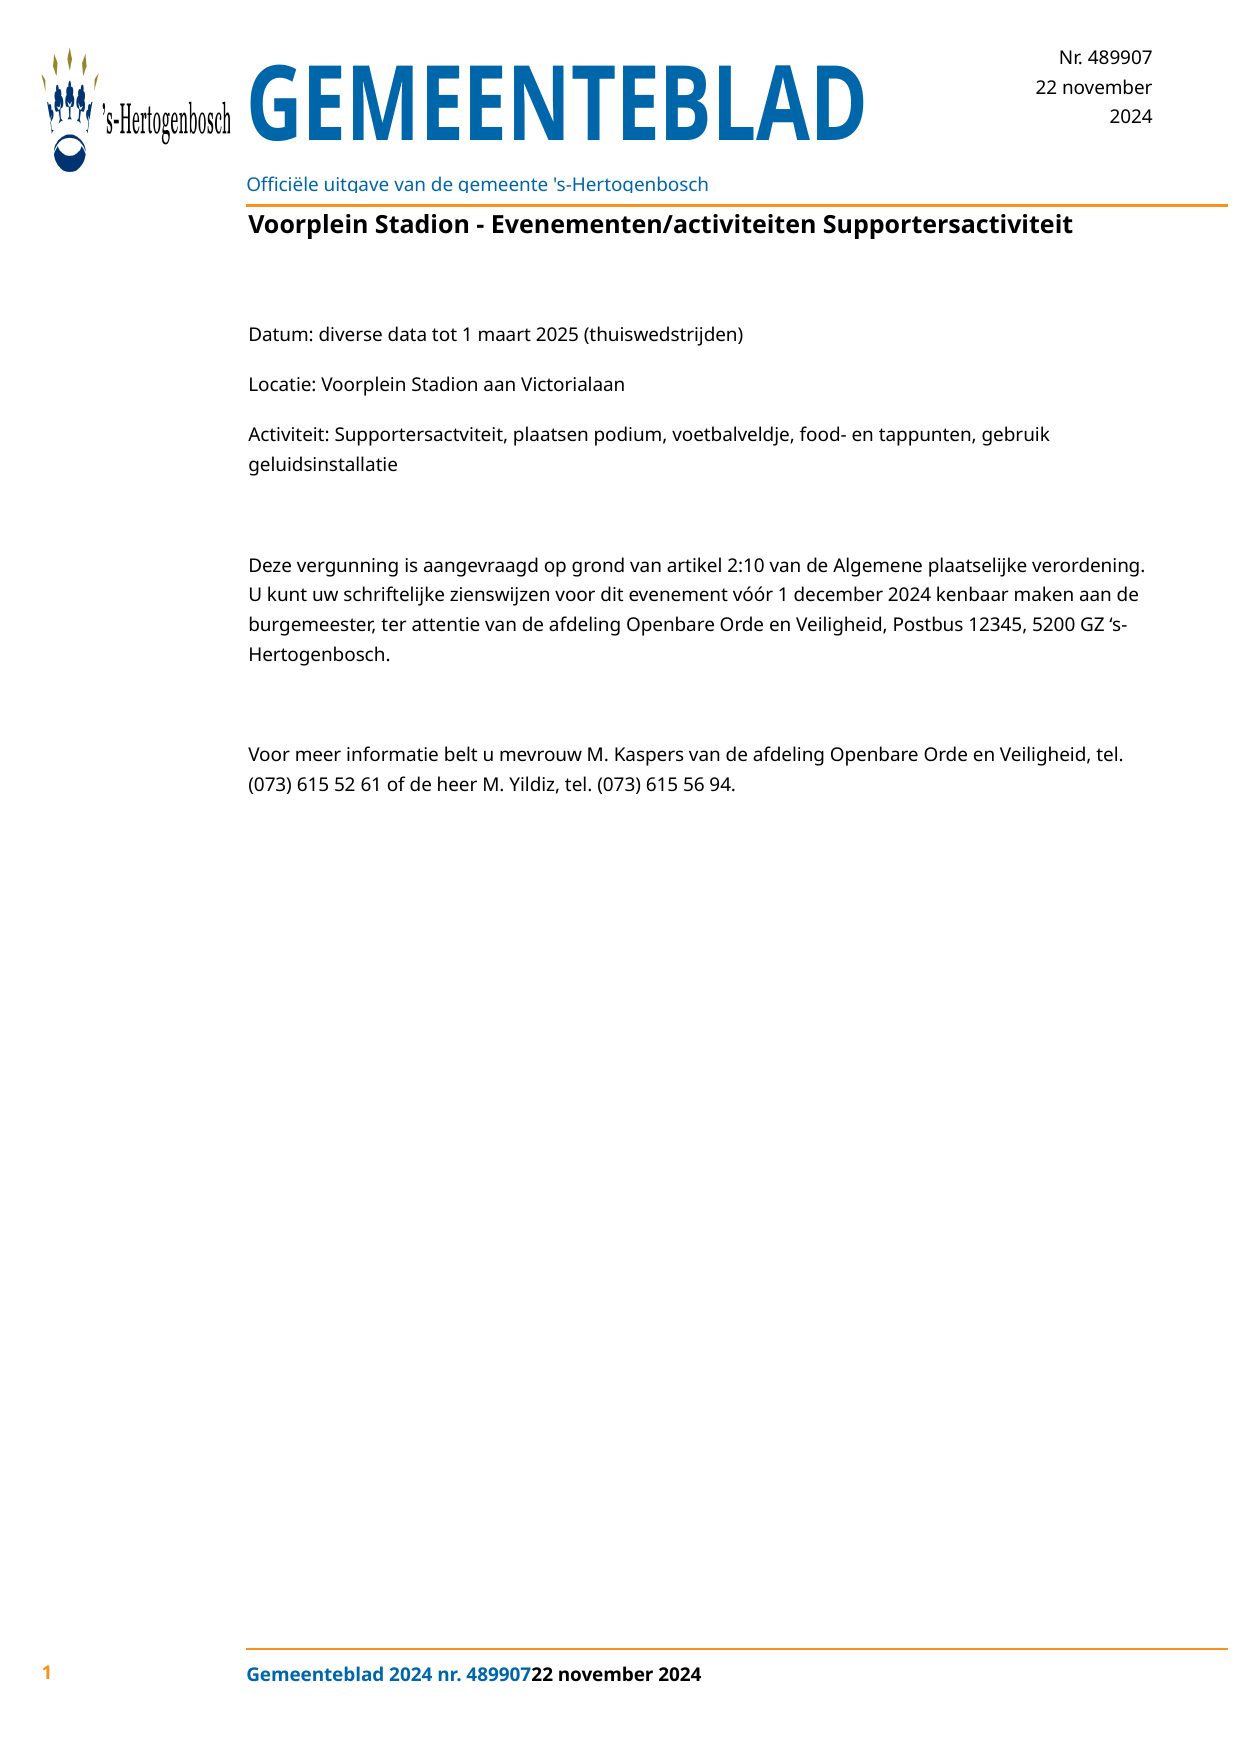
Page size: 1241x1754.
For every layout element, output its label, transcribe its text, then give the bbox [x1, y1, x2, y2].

text Activiteit: Supportersactviteit, plaatsen podium, voetbalveldje, food- en tappunten, gebruik geluidsinstallatie [248, 422, 1152, 477]
text Voor meer informatie belt u mevrouw M. Kaspers van de afdeling Openbare Orde en Veiligheid, tel. (073) 615 52 61 of de heer M. Yildiz, tel. (073) 615 56 94. [248, 742, 1152, 797]
picture [41, 47, 231, 172]
text Datum: diverse data tot 1 maart 2025 (thuiswedstrijden) [248, 321, 1152, 346]
text Voorplein Stadion - Evenementen/activiteiten Supportersactiviteit [248, 207, 1152, 241]
text Locatie: Voorplein Stadion aan Victorialaan [248, 371, 1152, 397]
text Deze vergunning is aangevraagd op grond van artikel 2:10 van de Algemene plaatselijke verordening. U kunt uw schriftelijke zienswijzen voor dit evenement vóór 1 december 2024 kenbaar maken aan de burgemeester, ter attentie van de afdeling Openbare Orde en Veiligheid, Postbus 12345, 5200 GZ ‘s-Hertogenbosch. [248, 552, 1152, 666]
